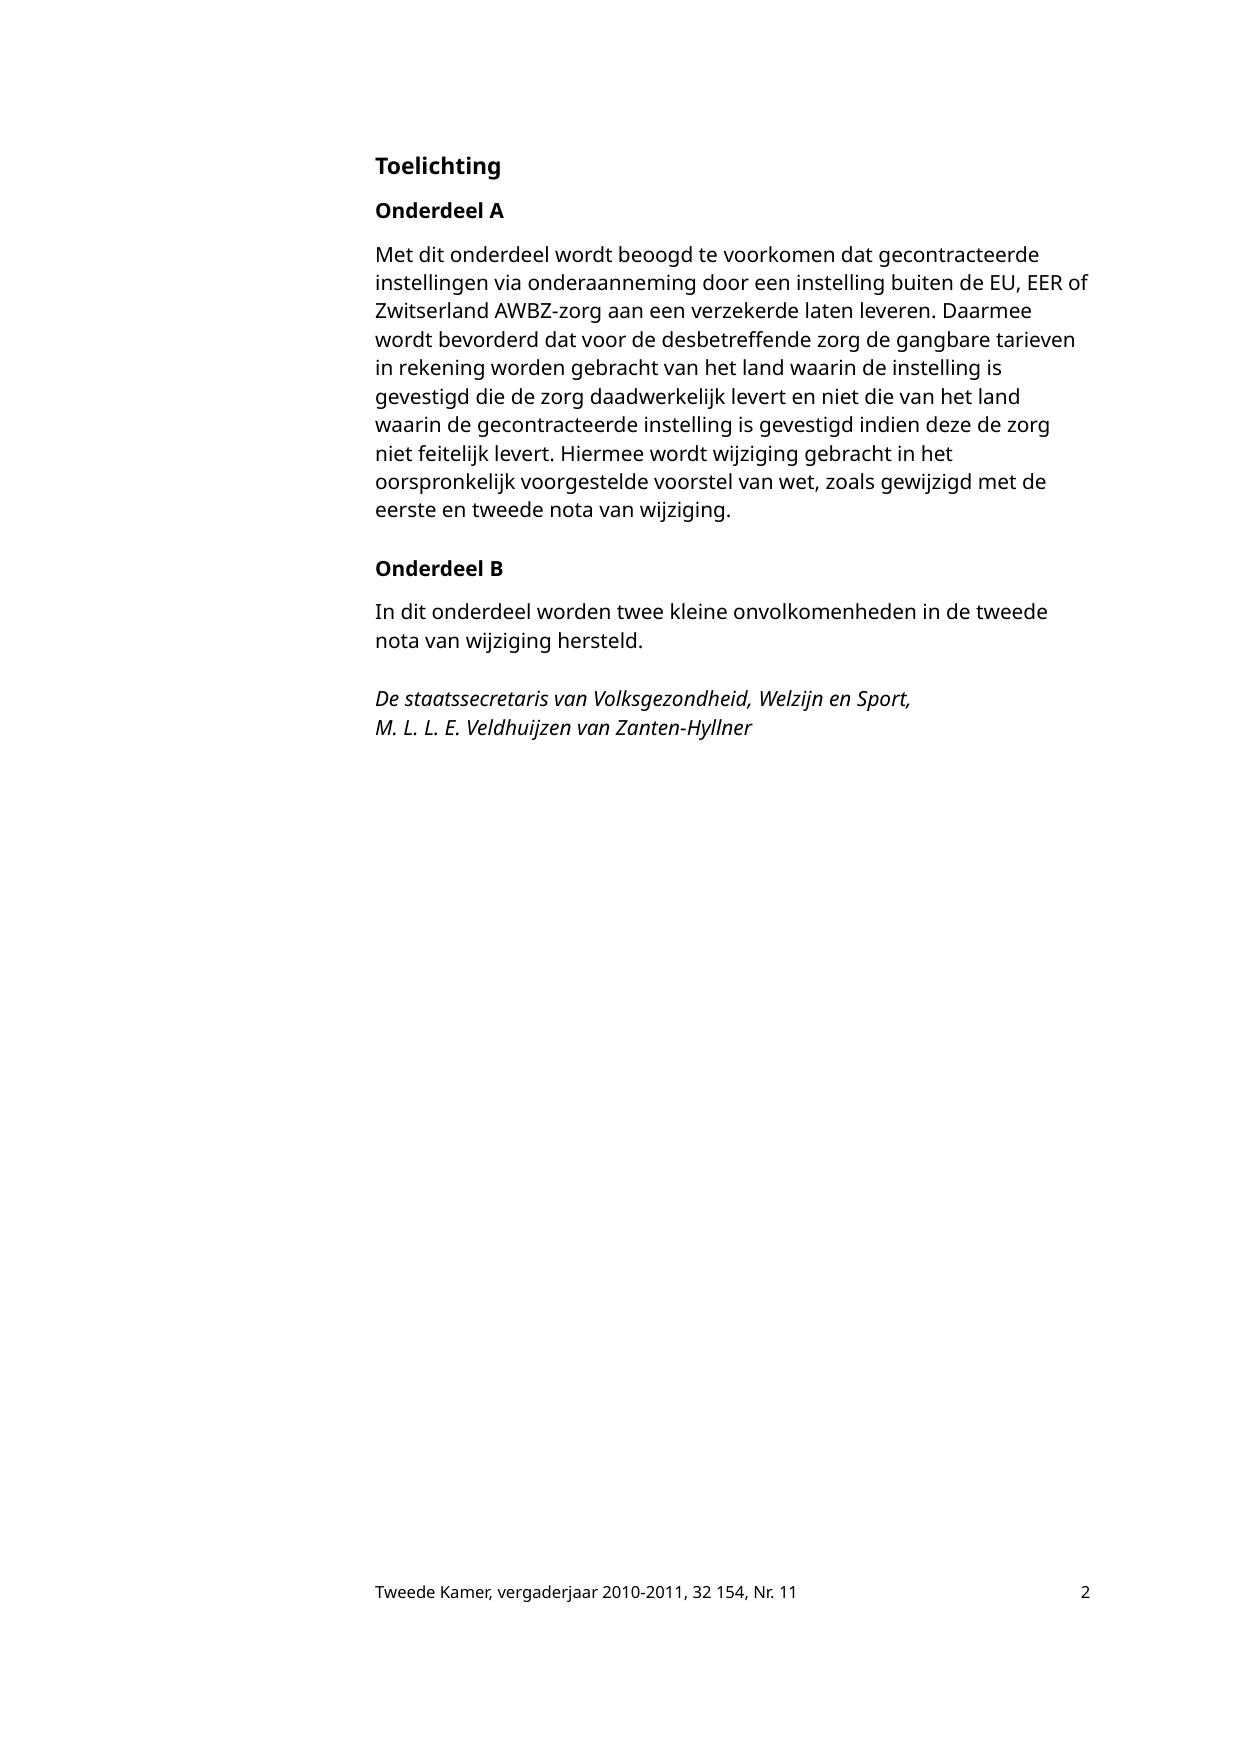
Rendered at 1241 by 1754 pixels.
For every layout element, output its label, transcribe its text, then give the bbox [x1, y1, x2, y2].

text In dit onderdeel worden twee kleine onvolkomenheden in de tweede nota van wijziging hersteld. [375, 597, 1090, 654]
text M. L. L. E. Veldhuijzen van Zanten-Hyllner [375, 713, 1090, 741]
text Onderdeel B [375, 554, 1090, 582]
text Onderdeel A [375, 196, 1090, 225]
text De staatssecretaris van Volksgezondheid, Welzijn en Sport, [375, 684, 1090, 713]
text Met dit onderdeel wordt beoogd te voorkomen dat gecontracteerde instellingen via onderaanneming door een instelling buiten de EU, EER of Zwitserland AWBZ-zorg aan een verzekerde laten leveren. Daarmee wordt bevorderd dat voor de desbetreffende zorg de gangbare tarieven in rekening worden gebracht van het land waarin de instelling is gevestigd die de zorg daadwerkelijk levert en niet die van het land waarin de gecontracteerde instelling is gevestigd indien deze de zorg niet feitelijk levert. Hiermee wordt wijziging gebracht in het oorspronkelijk voorgestelde voorstel van wet, zoals gewijzigd met de eerste en tweede nota van wijziging. [375, 240, 1090, 524]
subtitle Toelichting [375, 150, 1090, 181]
